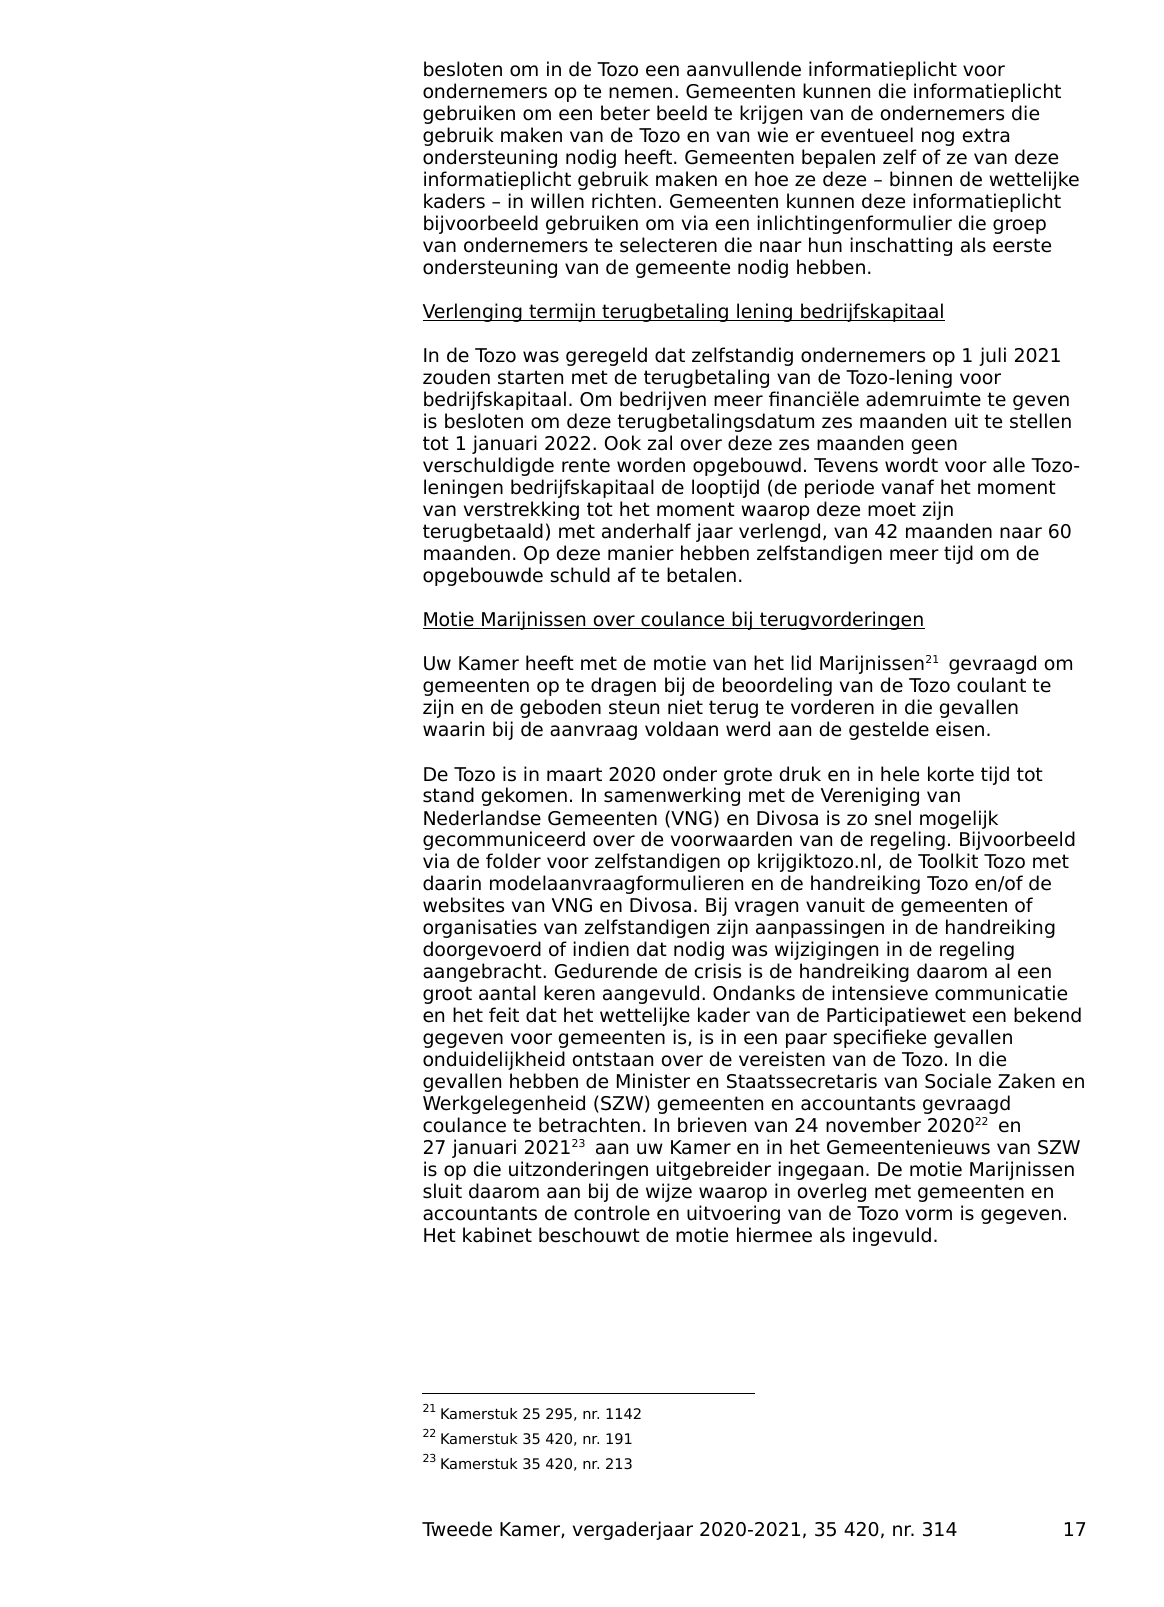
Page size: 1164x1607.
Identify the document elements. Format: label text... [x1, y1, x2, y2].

subtitle Verlenging termijn terugbetaling lening bedrijfskapitaal [422, 301, 1087, 323]
text Kamerstuk 35 420, nr. 191 [422, 1427, 1087, 1449]
text In de Tozo was geregeld dat zelfstandig ondernemers op 1 juli 2021 zouden starten met de terugbetaling van de Tozo-lening voor bedrijfskapitaal. Om bedrijven meer financiële ademruimte te geven is besloten om deze terugbetalingsdatum zes maanden uit te stellen tot 1 januari 2022. Ook zal over deze zes maanden geen verschuldigde rente worden opgebouwd. Tevens wordt voor alle Tozo-leningen bedrijfskapitaal de looptijd (de periode vanaf het moment van verstrekking tot het moment waarop deze moet zijn terugbetaald) met anderhalf jaar verlengd, van 42 maanden naar 60 maanden. Op deze manier hebben zelfstandigen meer tijd om de opgebouwde schuld af te betalen. [422, 345, 1087, 587]
subtitle Motie Marijnissen over coulance bij terugvorderingen [422, 609, 1087, 631]
text Uw Kamer heeft met de motie van het lid Marijnissen gevraagd om gemeenten op te dragen bij de beoordeling van de Tozo coulant te zijn en de geboden steun niet terug te vorderen in die gevallen waarin bij de aanvraag voldaan werd aan de gestelde eisen. [422, 653, 1087, 741]
text besloten om in de Tozo een aanvullende informatieplicht voor ondernemers op te nemen. Gemeenten kunnen die informatieplicht gebruiken om een beter beeld te krijgen van de ondernemers die gebruik maken van de Tozo en van wie er eventueel nog extra ondersteuning nodig heeft. Gemeenten bepalen zelf of ze van deze informatieplicht gebruik maken en hoe ze deze – binnen de wettelijke kaders – in willen richten. Gemeenten kunnen deze informatieplicht bijvoorbeeld gebruiken om via een inlichtingenformulier die groep van ondernemers te selecteren die naar hun inschatting als eerste ondersteuning van de gemeente nodig hebben. [422, 59, 1087, 279]
text Kamerstuk 25 295, nr. 1142 [422, 1402, 1087, 1424]
text Kamerstuk 35 420, nr. 213 [422, 1452, 1087, 1474]
text De Tozo is in maart 2020 onder grote druk en in hele korte tijd tot stand gekomen. In samenwerking met de Vereniging van Nederlandse Gemeenten (VNG) en Divosa is zo snel mogelijk gecommuniceerd over de voorwaarden van de regeling. Bijvoorbeeld via de folder voor zelfstandigen op krijgiktozo.nl, de Toolkit Tozo met daarin modelaanvraagformulieren en de handreiking Tozo en/of de websites van VNG en Divosa. Bij vragen vanuit de gemeenten of organisaties van zelfstandigen zijn aanpassingen in de handreiking doorgevoerd of indien dat nodig was wijzigingen in de regeling aangebracht. Gedurende de crisis is de handreiking daarom al een groot aantal keren aangevuld. Ondanks de intensieve communicatie en het feit dat het wettelijke kader van de Participatiewet een bekend gegeven voor gemeenten is, is in een paar specifieke gevallen onduidelijkheid ontstaan over de vereisten van de Tozo. In die gevallen hebben de Minister en Staatssecretaris van Sociale Zaken en Werkgelegenheid (SZW) gemeenten en accountants gevraagd coulance te betrachten. In brieven van 24 november 2020 en 27 januari 2021 aan uw Kamer en in het Gemeentenieuws van SZW is op die uitzonderingen uitgebreider ingegaan. De motie Marijnissen sluit daarom aan bij de wijze waarop in overleg met gemeenten en accountants de controle en uitvoering van de Tozo vorm is gegeven. Het kabinet beschouwt de motie hiermee als ingevuld. [422, 763, 1087, 1247]
